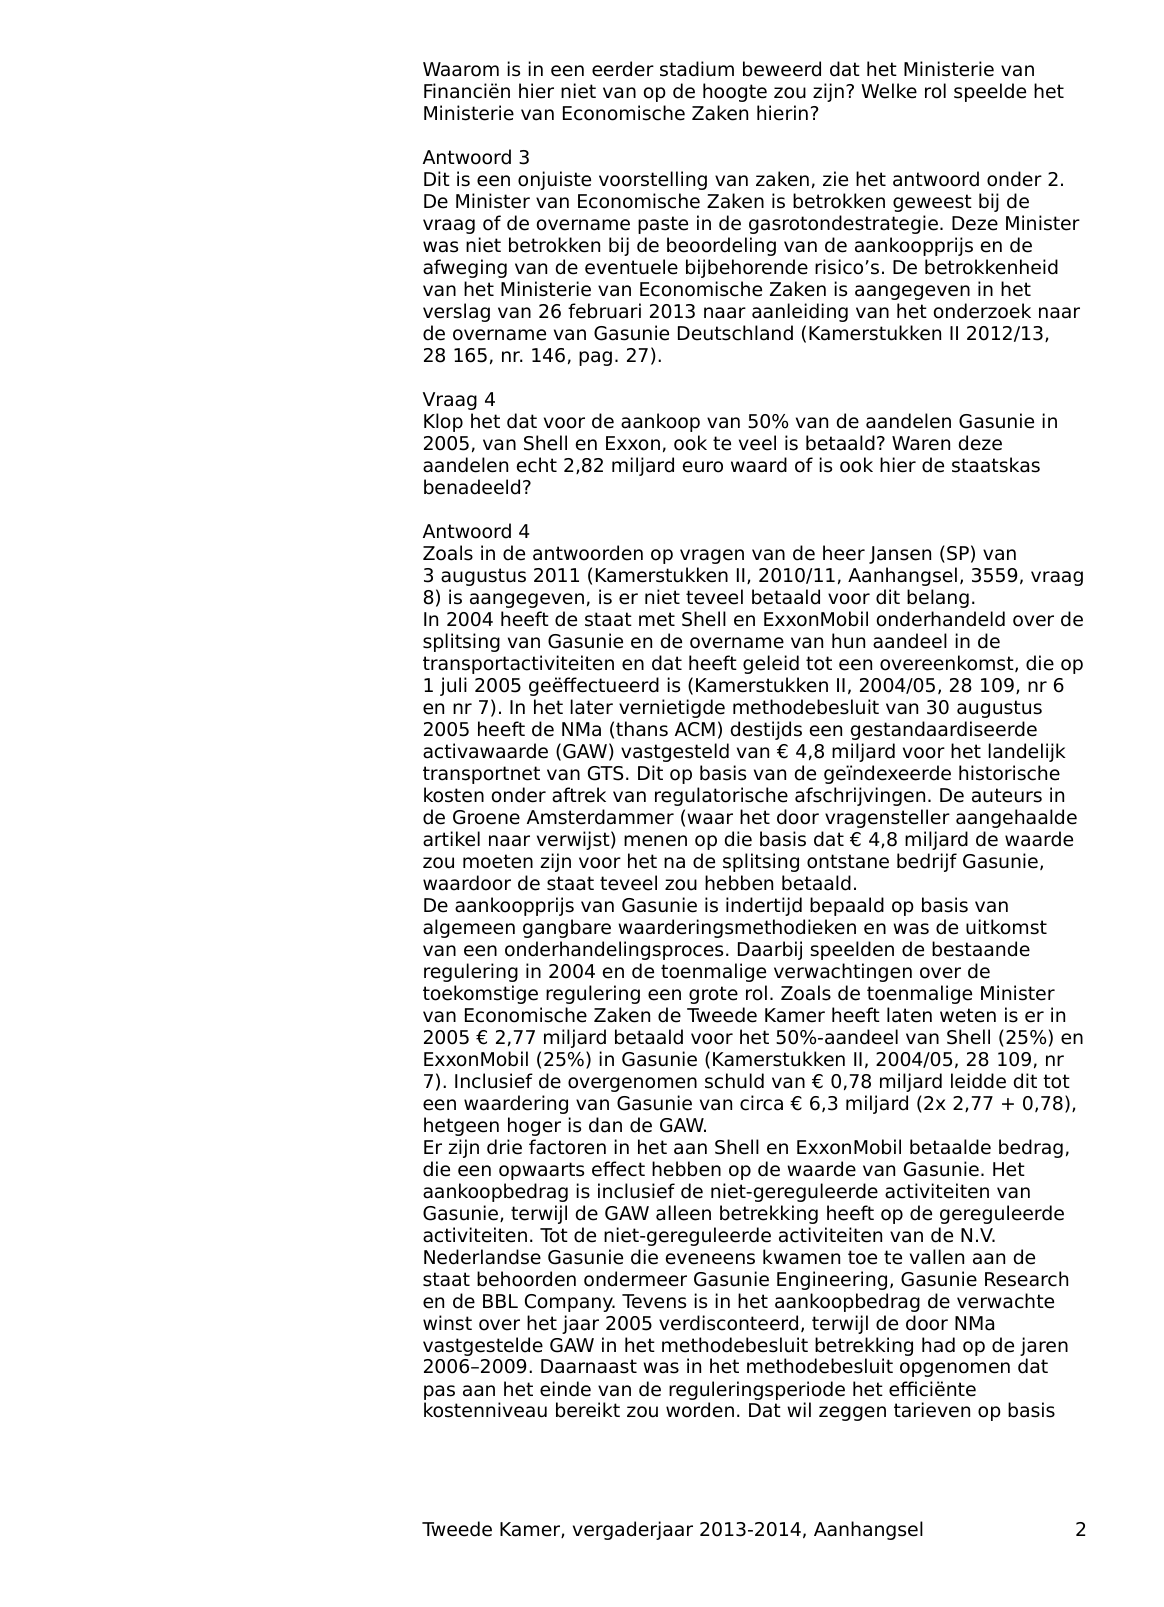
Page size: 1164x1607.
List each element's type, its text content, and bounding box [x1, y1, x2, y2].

text Klop het dat voor de aankoop van 50% van de aandelen Gasunie in 2005, van Shell en Exxon, ook te veel is betaald? Waren deze aandelen echt 2,82 miljard euro waard of is ook hier de staatskas benadeeld? [422, 411, 1087, 499]
text Antwoord 3 [422, 147, 1087, 169]
text Waarom is in een eerder stadium beweerd dat het Ministerie van Financiën hier niet van op de hoogte zou zijn? Welke rol speelde het Ministerie van Economische Zaken hierin? [422, 59, 1087, 125]
text Dit is een onjuiste voorstelling van zaken, zie het antwoord onder 2. [422, 169, 1087, 191]
text Vraag 4 [422, 389, 1087, 411]
text Er zijn drie factoren in het aan Shell en ExxonMobil betaalde bedrag, die een opwaarts effect hebben op de waarde van Gasunie. Het aankoopbedrag is inclusief de niet-gereguleerde activiteiten van Gasunie, terwijl de GAW alleen betrekking heeft op de gereguleerde activiteiten. Tot de niet-gereguleerde activiteiten van de N.V. Nederlandse Gasunie die eveneens kwamen toe te vallen aan de staat behoorden ondermeer Gasunie Engineering, Gasunie Research en de BBL Company. Tevens is in het aankoopbedrag de verwachte winst over het jaar 2005 verdisconteerd, terwijl de door NMa vastgestelde GAW in het methodebesluit betrekking had op de jaren 2006–2009. Daarnaast was in het methodebesluit opgenomen dat pas aan het einde van de reguleringsperiode het efficiënte kostenniveau bereikt zou worden. Dat wil zeggen tarieven op basis [422, 1137, 1087, 1422]
text Antwoord 4 [422, 521, 1087, 543]
text In 2004 heeft de staat met Shell en ExxonMobil onderhandeld over de splitsing van Gasunie en de overname van hun aandeel in de transportactiviteiten en dat heeft geleid tot een overeenkomst, die op 1 juli 2005 geëffectueerd is (Kamerstukken II, 2004/05, 28 109, nr 6 en nr 7). In het later vernietigde methodebesluit van 30 augustus 2005 heeft de NMa (thans ACM) destijds een gestandaardiseerde activawaarde (GAW) vastgesteld van € 4,8 miljard voor het landelijk transportnet van GTS. Dit op basis van de geïndexeerde historische kosten onder aftrek van regulatorische afschrijvingen. De auteurs in de Groene Amsterdammer (waar het door vragensteller aangehaalde artikel naar verwijst) menen op die basis dat € 4,8 miljard de waarde zou moeten zijn voor het na de splitsing ontstane bedrijf Gasunie, waardoor de staat teveel zou hebben betaald. [422, 609, 1087, 895]
text Zoals in de antwoorden op vragen van de heer Jansen (SP) van 3 augustus 2011 (Kamerstukken II, 2010/11, Aanhangsel, 3559, vraag 8) is aangegeven, is er niet teveel betaald voor dit belang. [422, 543, 1087, 609]
text De Minister van Economische Zaken is betrokken geweest bij de vraag of de overname paste in de gasrotondestrategie. Deze Minister was niet betrokken bij de beoordeling van de aankoopprijs en de afweging van de eventuele bijbehorende risico’s. De betrokkenheid van het Ministerie van Economische Zaken is aangegeven in het verslag van 26 februari 2013 naar aanleiding van het onderzoek naar de overname van Gasunie Deutschland (Kamerstukken II 2012/13, 28 165, nr. 146, pag. 27). [422, 191, 1087, 367]
text De aankoopprijs van Gasunie is indertijd bepaald op basis van algemeen gangbare waarderingsmethodieken en was de uitkomst van een onderhandelingsproces. Daarbij speelden de bestaande regulering in 2004 en de toenmalige verwachtingen over de toekomstige regulering een grote rol. Zoals de toenmalige Minister van Economische Zaken de Tweede Kamer heeft laten weten is er in 2005 € 2,77 miljard betaald voor het 50%-aandeel van Shell (25%) en ExxonMobil (25%) in Gasunie (Kamerstukken II, 2004/05, 28 109, nr 7). Inclusief de overgenomen schuld van € 0,78 miljard leidde dit tot een waardering van Gasunie van circa € 6,3 miljard (2x 2,77 + 0,78), hetgeen hoger is dan de GAW. [422, 895, 1087, 1137]
